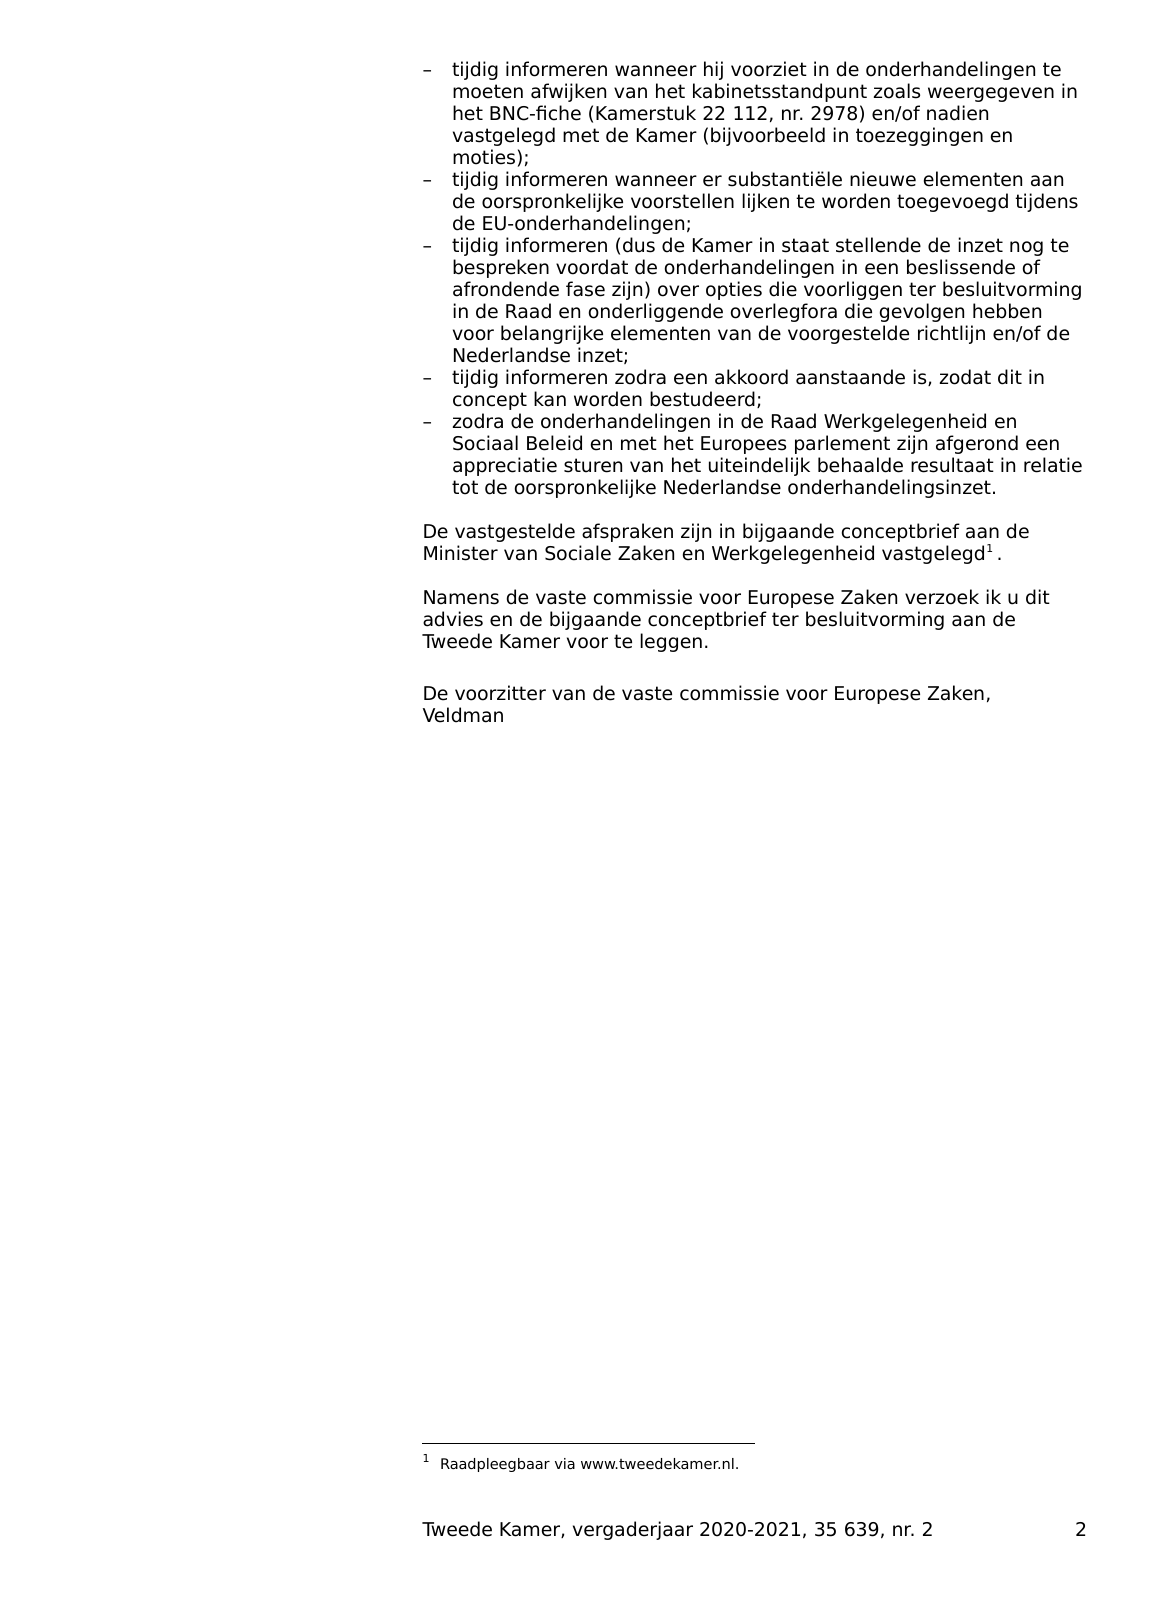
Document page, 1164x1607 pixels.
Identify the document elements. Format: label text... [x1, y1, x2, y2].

text – tijdig informeren zodra een akkoord aanstaande is, zodat dit in concept kan worden bestudeerd; [422, 367, 1087, 411]
text De voorzitter van de vaste commissie voor Europese Zaken, Veldman [422, 683, 1087, 727]
text – tijdig informeren wanneer hij voorziet in de onderhandelingen te moeten afwijken van het kabinetsstandpunt zoals weergegeven in het BNC-fiche (Kamerstuk 22 112, nr. 2978) en/of nadien vastgelegd met de Kamer (bijvoorbeeld in toezeggingen en moties); [422, 59, 1087, 169]
text Namens de vaste commissie voor Europese Zaken verzoek ik u dit advies en de bijgaande conceptbrief ter besluitvorming aan de Tweede Kamer voor te leggen. [422, 587, 1087, 653]
text – tijdig informeren wanneer er substantiële nieuwe elementen aan de oorspronkelijke voorstellen lijken te worden toegevoegd tijdens de EU-onderhandelingen; [422, 169, 1087, 235]
text Raadpleegbaar via www.tweedekamer.nl. [422, 1452, 1087, 1474]
text – zodra de onderhandelingen in de Raad Werkgelegenheid en Sociaal Beleid en met het Europees parlement zijn afgerond een appreciatie sturen van het uiteindelijk behaalde resultaat in relatie tot de oorspronkelijke Nederlandse onderhandelingsinzet. [422, 411, 1087, 499]
text – tijdig informeren (dus de Kamer in staat stellende de inzet nog te bespreken voordat de onderhandelingen in een beslissende of afrondende fase zijn) over opties die voorliggen ter besluitvorming in de Raad en onderliggende overlegfora die gevolgen hebben voor belangrijke elementen van de voorgestelde richtlijn en/of de Nederlandse inzet; [422, 235, 1087, 367]
text De vastgestelde afspraken zijn in bijgaande conceptbrief aan de Minister van Sociale Zaken en Werkgelegenheid vastgelegd. [422, 521, 1087, 565]
